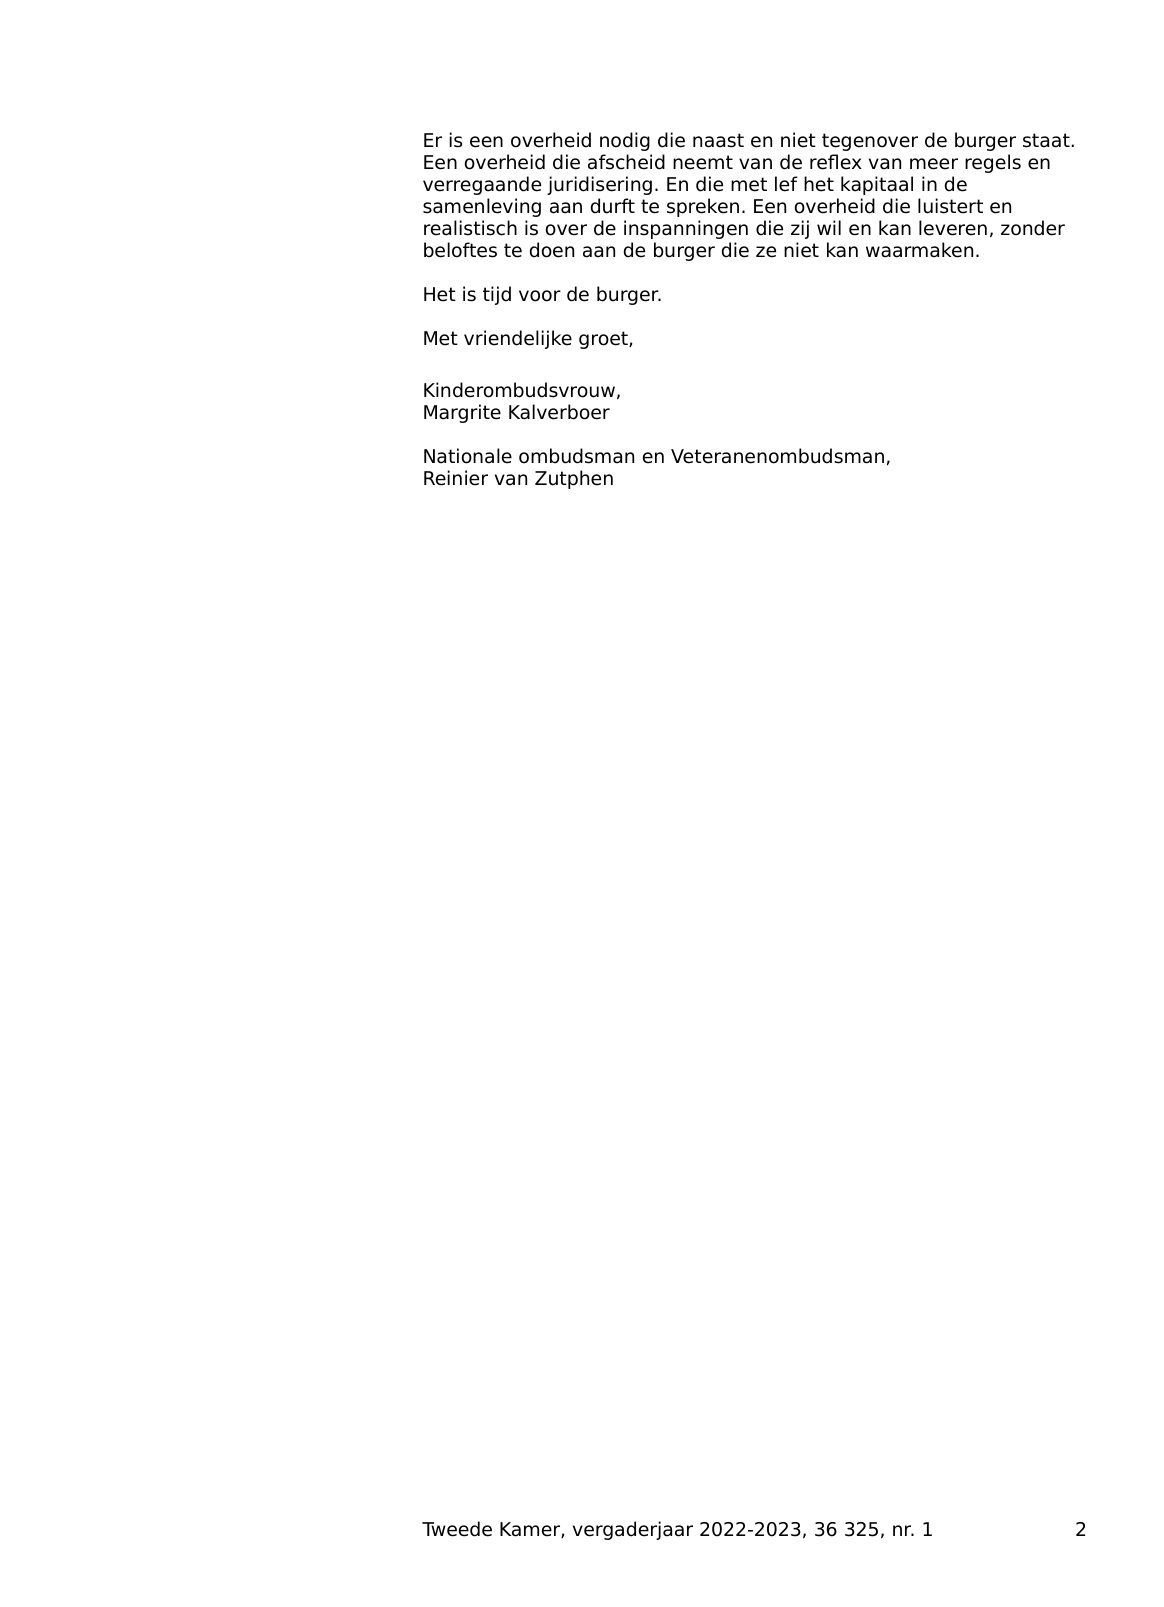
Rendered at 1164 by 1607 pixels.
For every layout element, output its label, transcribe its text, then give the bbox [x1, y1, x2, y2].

text Met vriendelijke groet, [422, 328, 1087, 350]
text Nationale ombudsman en Veteranenombudsman, Reinier van Zutphen [422, 446, 1087, 490]
text Het is tijd voor de burger. [422, 284, 1087, 306]
text Kinderombudsvrouw, Margrite Kalverboer [422, 380, 1087, 424]
text Er is een overheid nodig die naast en niet tegenover de burger staat. Een overheid die afscheid neemt van de reflex van meer regels en verregaande juridisering. En die met lef het kapitaal in de samenleving aan durft te spreken. Een overheid die luistert en realistisch is over de inspanningen die zij wil en kan leveren, zonder beloftes te doen aan de burger die ze niet kan waarmaken. [422, 130, 1087, 262]
